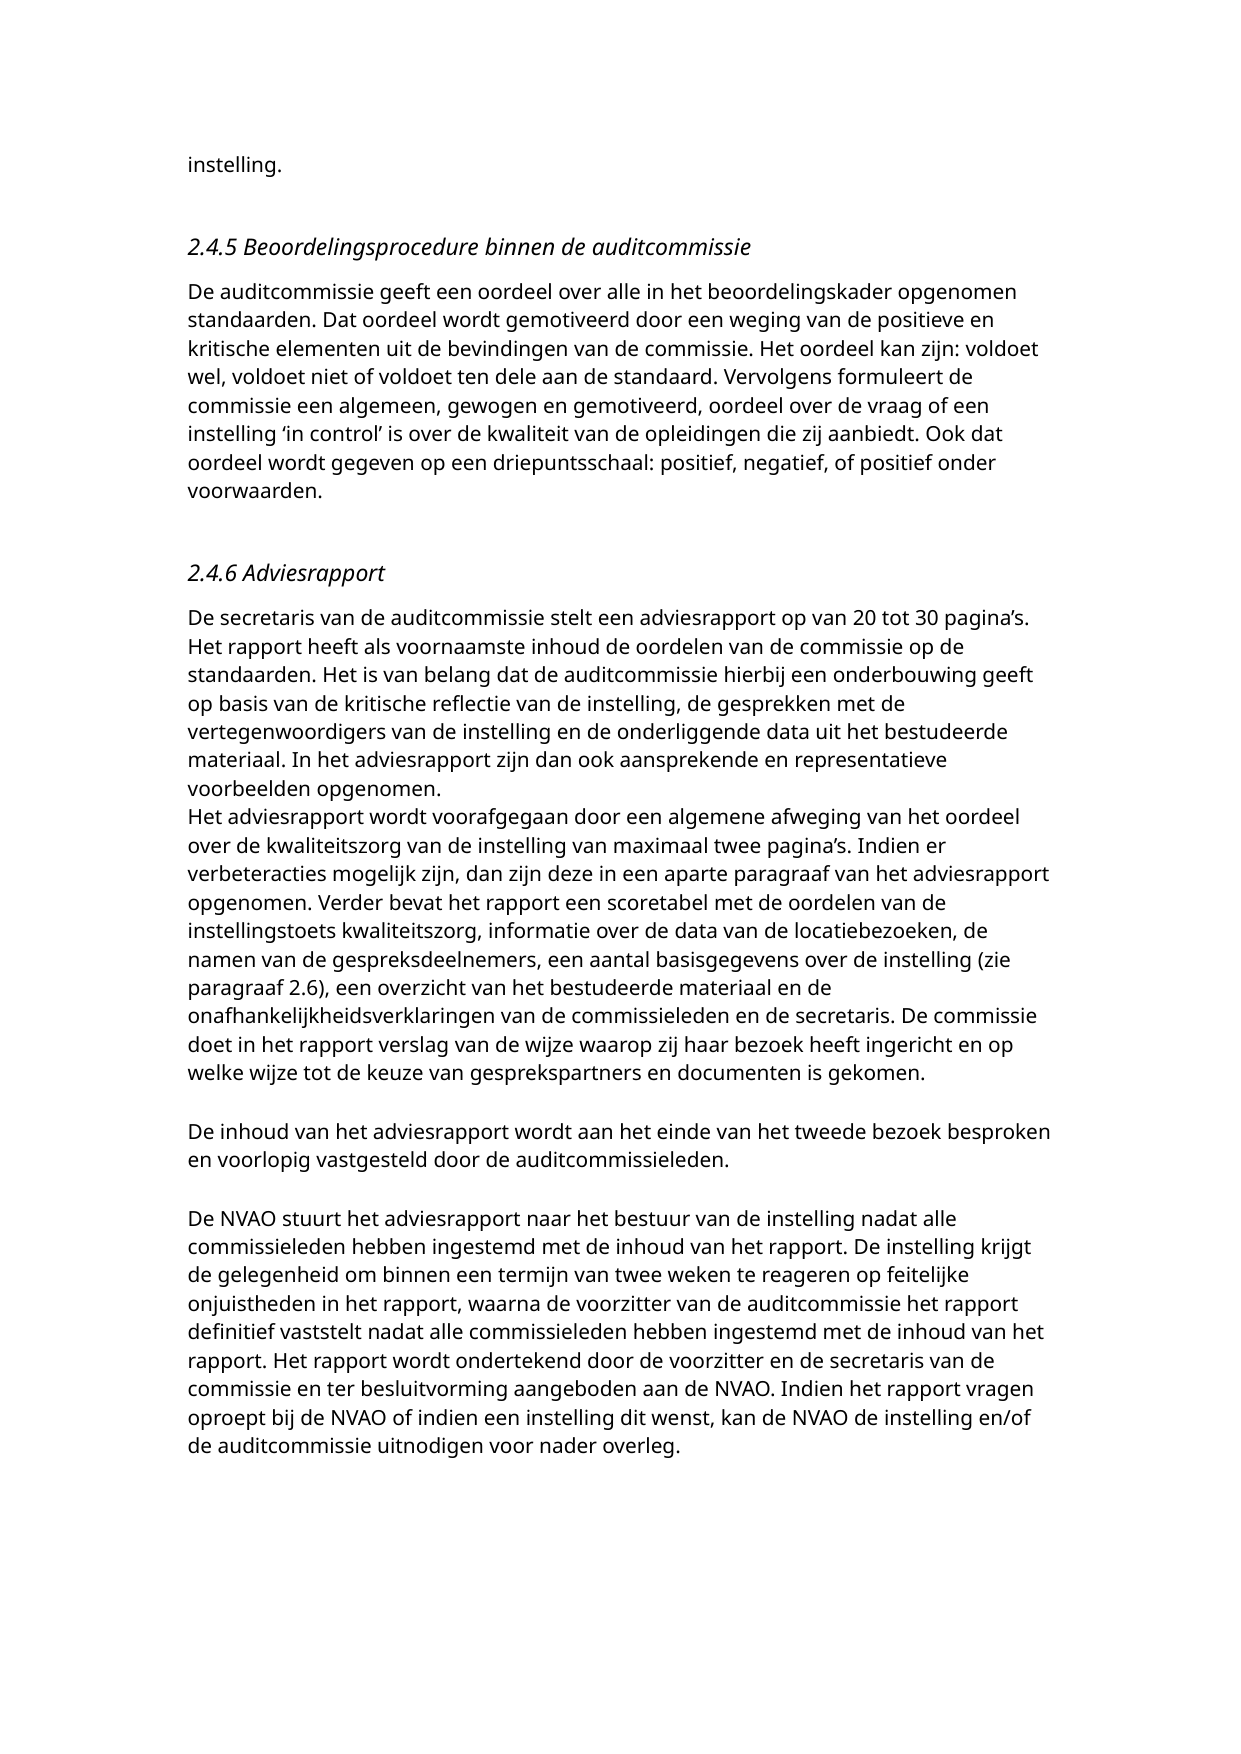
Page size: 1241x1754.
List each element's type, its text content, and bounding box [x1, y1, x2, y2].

text instelling. [187, 150, 1053, 178]
text Het adviesrapport wordt voorafgegaan door een algemene afweging van het oordeel over de kwaliteitszorg van de instelling van maximaal twee pagina’s. Indien er verbeteracties mogelijk zijn, dan zijn deze in een aparte paragraaf van het adviesrapport opgenomen. Verder bevat het rapport een scoretabel met de oordelen van de instellingstoets kwaliteitszorg, informatie over de data van de locatiebezoeken, de namen van de gespreksdeelnemers, een aantal basisgegevens over de instelling (zie paragraaf 2.6), een overzicht van het bestudeerde materiaal en de onafhankelijkheidsverklaringen van de commissieleden en de secretaris. De commissie doet in het rapport verslag van de wijze waarop zij haar bezoek heeft ingericht en op welke wijze tot de keuze van gesprekspartners en documenten is gekomen. [187, 802, 1053, 1087]
subtitle 2.4.6 Adviesrapport [187, 557, 1053, 588]
text De inhoud van het adviesrapport wordt aan het einde van het tweede bezoek besproken en voorlopig vastgesteld door de auditcommissieleden. [187, 1117, 1053, 1174]
subtitle 2.4.5 Beoordelingsprocedure binnen de auditcommissie [187, 231, 1053, 262]
text De auditcommissie geeft een oordeel over alle in het beoordelingskader opgenomen standaarden. Dat oordeel wordt gemotiveerd door een weging van de positieve en kritische elementen uit de bevindingen van de commissie. Het oordeel kan zijn: voldoet wel, voldoet niet of voldoet ten dele aan de standaard. Vervolgens formuleert de commissie een algemeen, gewogen en gemotiveerd, oordeel over de vraag of een instelling ‘in control’ is over de kwaliteit van de opleidingen die zij aanbiedt. Ook dat oordeel wordt gegeven op een driepuntsschaal: positief, negatief, of positief onder voorwaarden. [187, 277, 1053, 505]
text De secretaris van de auditcommissie stelt een adviesrapport op van 20 tot 30 pagina’s. Het rapport heeft als voornaamste inhoud de oordelen van de commissie op de standaarden. Het is van belang dat de auditcommissie hierbij een onderbouwing geeft op basis van de kritische reflectie van de instelling, de gesprekken met de vertegenwoordigers van de instelling en de onderliggende data uit het bestudeerde materiaal. In het adviesrapport zijn dan ook aansprekende en representatieve voorbeelden opgenomen. [187, 603, 1053, 802]
text De NVAO stuurt het adviesrapport naar het bestuur van de instelling nadat alle commissieleden hebben ingestemd met de inhoud van het rapport. De instelling krijgt de gelegenheid om binnen een termijn van twee weken te reageren op feitelijke onjuistheden in het rapport, waarna de voorzitter van de auditcommissie het rapport definitief vaststelt nadat alle commissieleden hebben ingestemd met de inhoud van het rapport. Het rapport wordt ondertekend door de voorzitter en de secretaris van de commissie en ter besluitvorming aangeboden aan de NVAO. Indien het rapport vragen oproept bij de NVAO of indien een instelling dit wenst, kan de NVAO de instelling en/of de auditcommissie uitnodigen voor nader overleg. [187, 1204, 1053, 1460]
